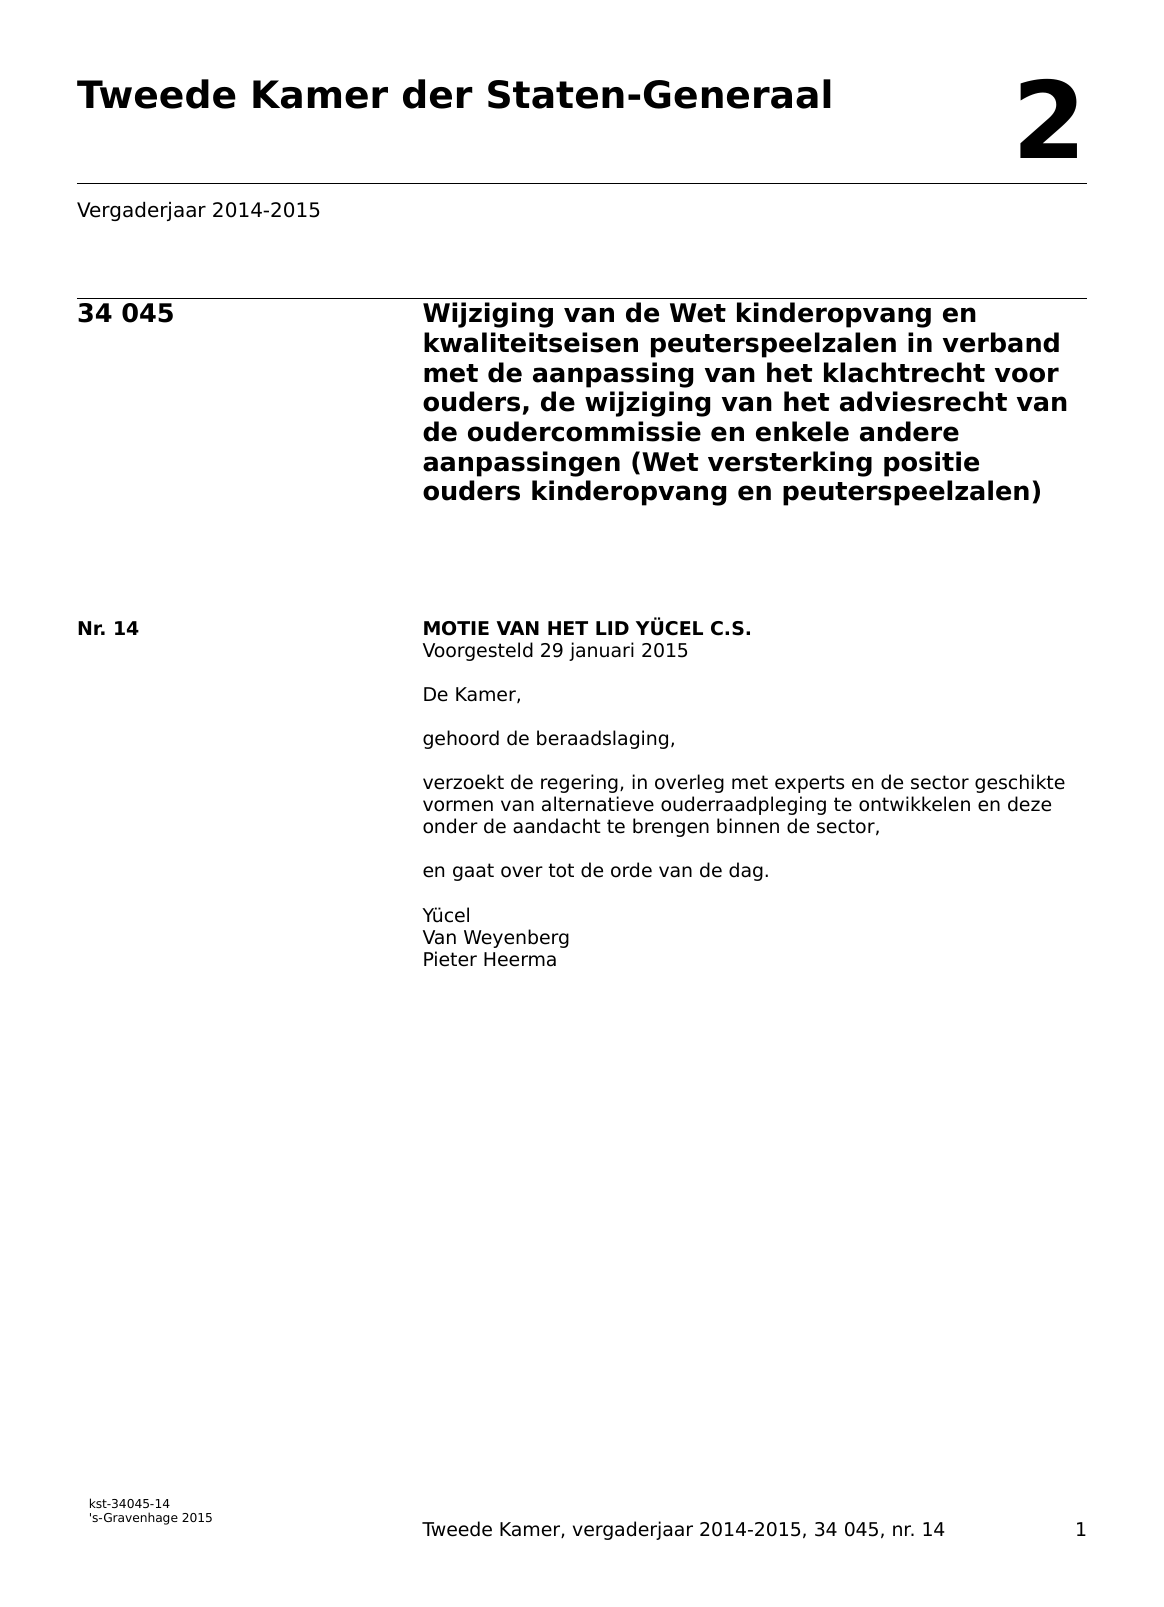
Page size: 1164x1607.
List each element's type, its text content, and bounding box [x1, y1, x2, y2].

text verzoekt de regering, in overleg met experts en de sector geschikte vormen van alternatieve ouderraadpleging te ontwikkelen en deze onder de aandacht te brengen binnen de sector, [422, 772, 1087, 838]
text gehoord de beraadslaging, [422, 728, 1087, 750]
text 's-Gravenhage 2015 [88, 1511, 323, 1525]
text Van Weyenberg [422, 927, 1087, 948]
text De Kamer, [422, 684, 1087, 706]
table_cell Vergaderjaar 2014-2015 [77, 184, 1087, 298]
text kst-34045-14 [88, 1497, 323, 1511]
text Voorgesteld 29 januari 2015 [422, 640, 1087, 662]
text Yücel [422, 904, 1087, 927]
text en gaat over tot de orde van de dag. [422, 860, 1087, 882]
subtitle 34 045 Wijziging van de Wet kinderopvang en kwaliteitseisen peuterspeelzalen in verband met de aanpassing van het klachtrecht voor ouders, de wijziging van het adviesrecht van de oudercommissie en enkele andere aanpassingen (Wet versterking positie ouders kinderopvang en peuterspeelzalen) [77, 299, 1087, 507]
text Pieter Heerma [422, 948, 1087, 971]
table_header Tweede Kamer der Staten-Generaal [77, 59, 886, 183]
table_header 2 [886, 59, 1087, 183]
subtitle Nr. 14 MOTIE VAN HET LID YÜCEL C.S. [77, 618, 1087, 640]
